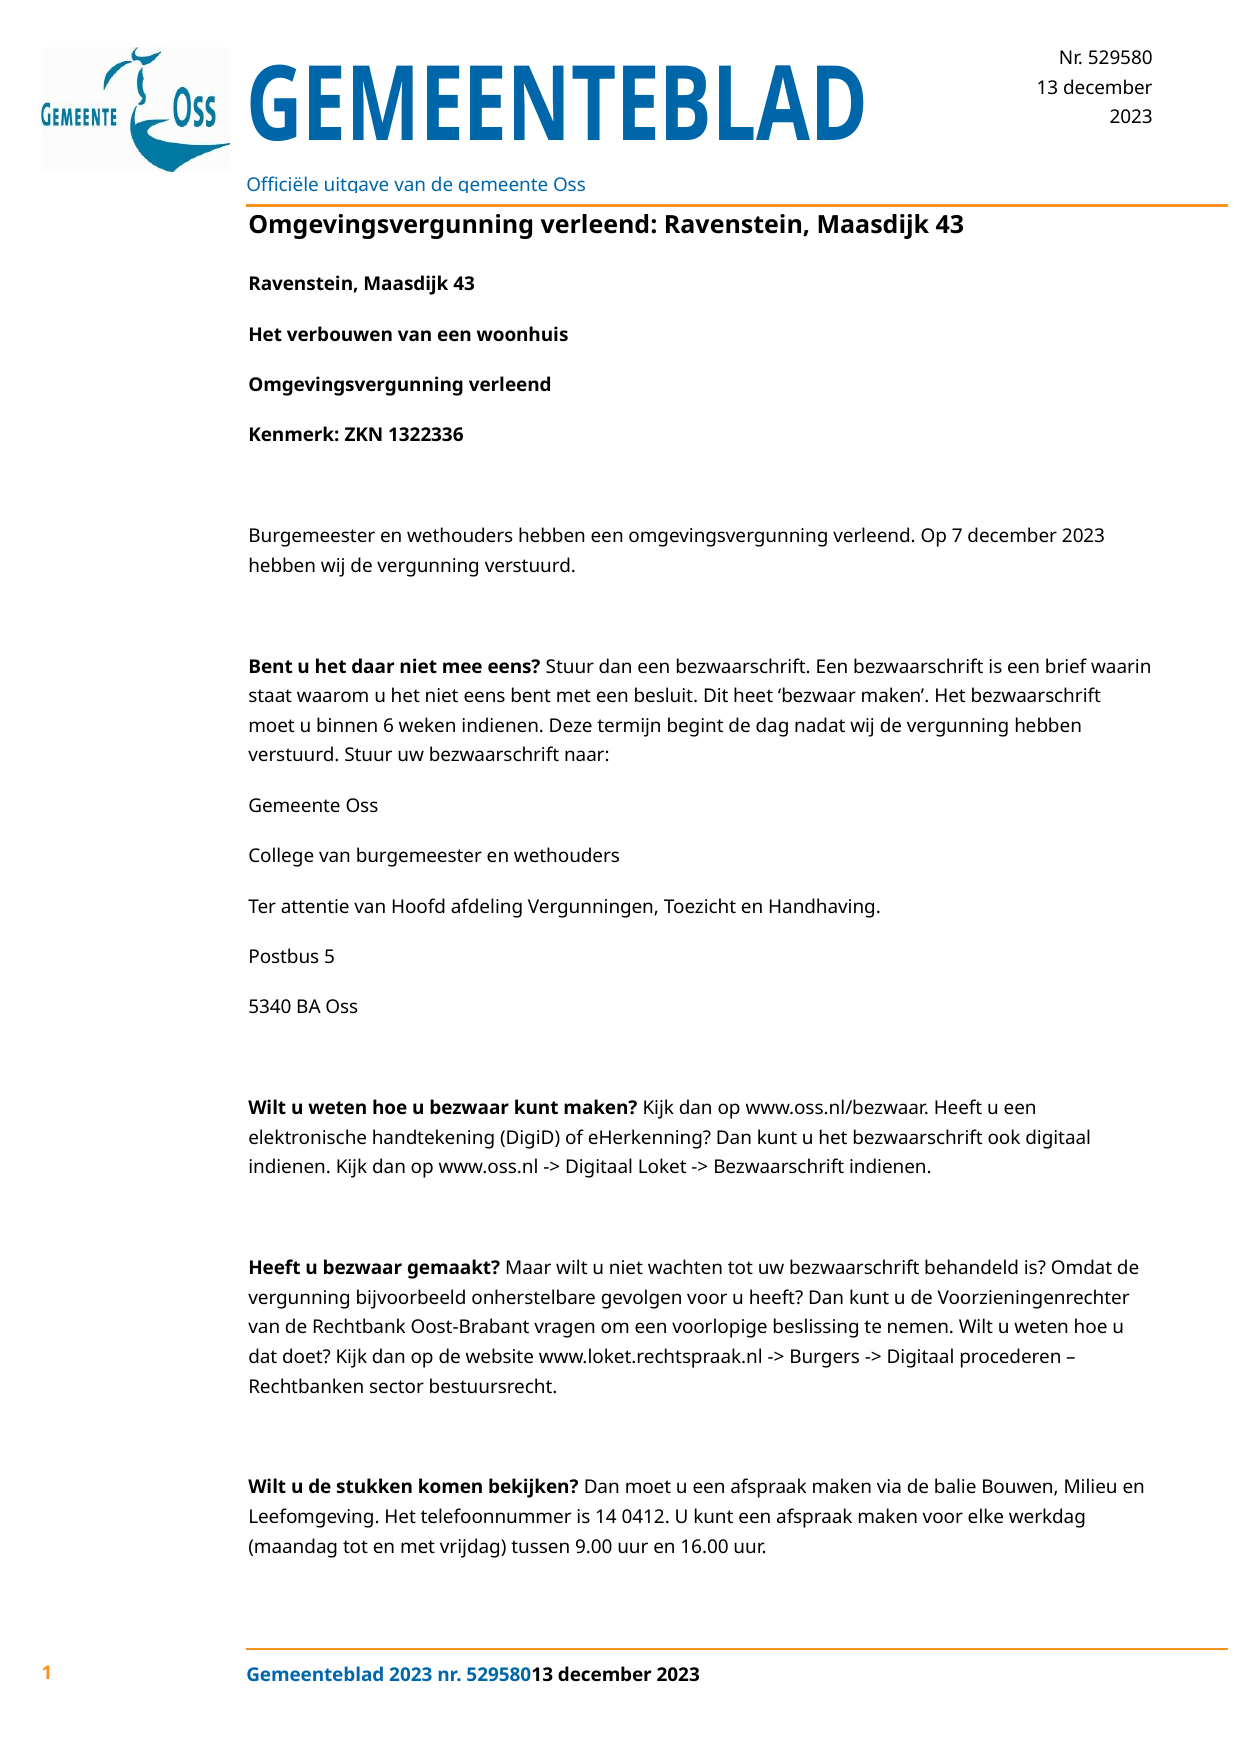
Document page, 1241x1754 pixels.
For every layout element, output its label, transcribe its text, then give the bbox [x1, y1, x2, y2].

text Het verbouwen van een woonhuis [248, 321, 1152, 346]
text Heeft u bezwaar gemaakt? Maar wilt u niet wachten tot uw bezwaarschrift behandeld is? Omdat de vergunning bijvoorbeeld onherstelbare gevolgen voor u heeft? Dan kunt u de Voorzieningenrechter van de Rechtbank Oost-Brabant vragen om een voorlopige beslissing te nemen. Wilt u weten hoe u dat doet? Kijk dan op de website www.loket.rechtspraak.nl -> Burgers -> Digitaal procederen – Rechtbanken sector bestuursrecht. [248, 1254, 1152, 1398]
text Bent u het daar niet mee eens? Stuur dan een bezwaarschrift. Een bezwaarschrift is een brief waarin staat waarom u het niet eens bent met een besluit. Dit heet ‘bezwaar maken’. Het bezwaarschrift moet u binnen 6 weken indienen. Deze termijn begint de dag nadat wij de vergunning hebben verstuurd. Stuur uw bezwaarschrift naar: [248, 653, 1152, 767]
text Gemeente Oss [248, 792, 1152, 818]
text 5340 BA Oss [248, 994, 1152, 1019]
text Wilt u weten hoe u bezwaar kunt maken? Kijk dan op www.oss.nl/bezwaar. Heeft u een elektronische handtekening (DigiD) of eHerkenning? Dan kunt u het bezwaarschrift ook digitaal indienen. Kijk dan op www.oss.nl -> Digitaal Loket -> Bezwaarschrift indienen. [248, 1094, 1152, 1179]
text Omgevingsvergunning verleend: Ravenstein, Maasdijk 43 [248, 207, 1152, 241]
text Postbus 5 [248, 943, 1152, 969]
text Burgemeester en wethouders hebben een omgevingsvergunning verleend. Op 7 december 2023 hebben wij de vergunning verstuurd. [248, 522, 1152, 578]
text Wilt u de stukken komen bekijken? Dan moet u een afspraak maken via de balie Bouwen, Milieu en Leefomgeving. Het telefoonnummer is 14 0412. U kunt een afspraak maken voor elke werkdag (maandag tot en met vrijdag) tussen 9.00 uur en 16.00 uur. [248, 1474, 1152, 1558]
text Ter attentie van Hoofd afdeling Vergunningen, Toezicht en Handhaving. [248, 893, 1152, 918]
text Kenmerk: ZKN 1322336 [248, 422, 1152, 447]
text Ravenstein, Maasdijk 43 [248, 270, 1152, 296]
text College van burgemeester en wethouders [248, 842, 1152, 868]
text Omgevingsvergunning verleend [248, 371, 1152, 397]
picture [41, 47, 231, 172]
